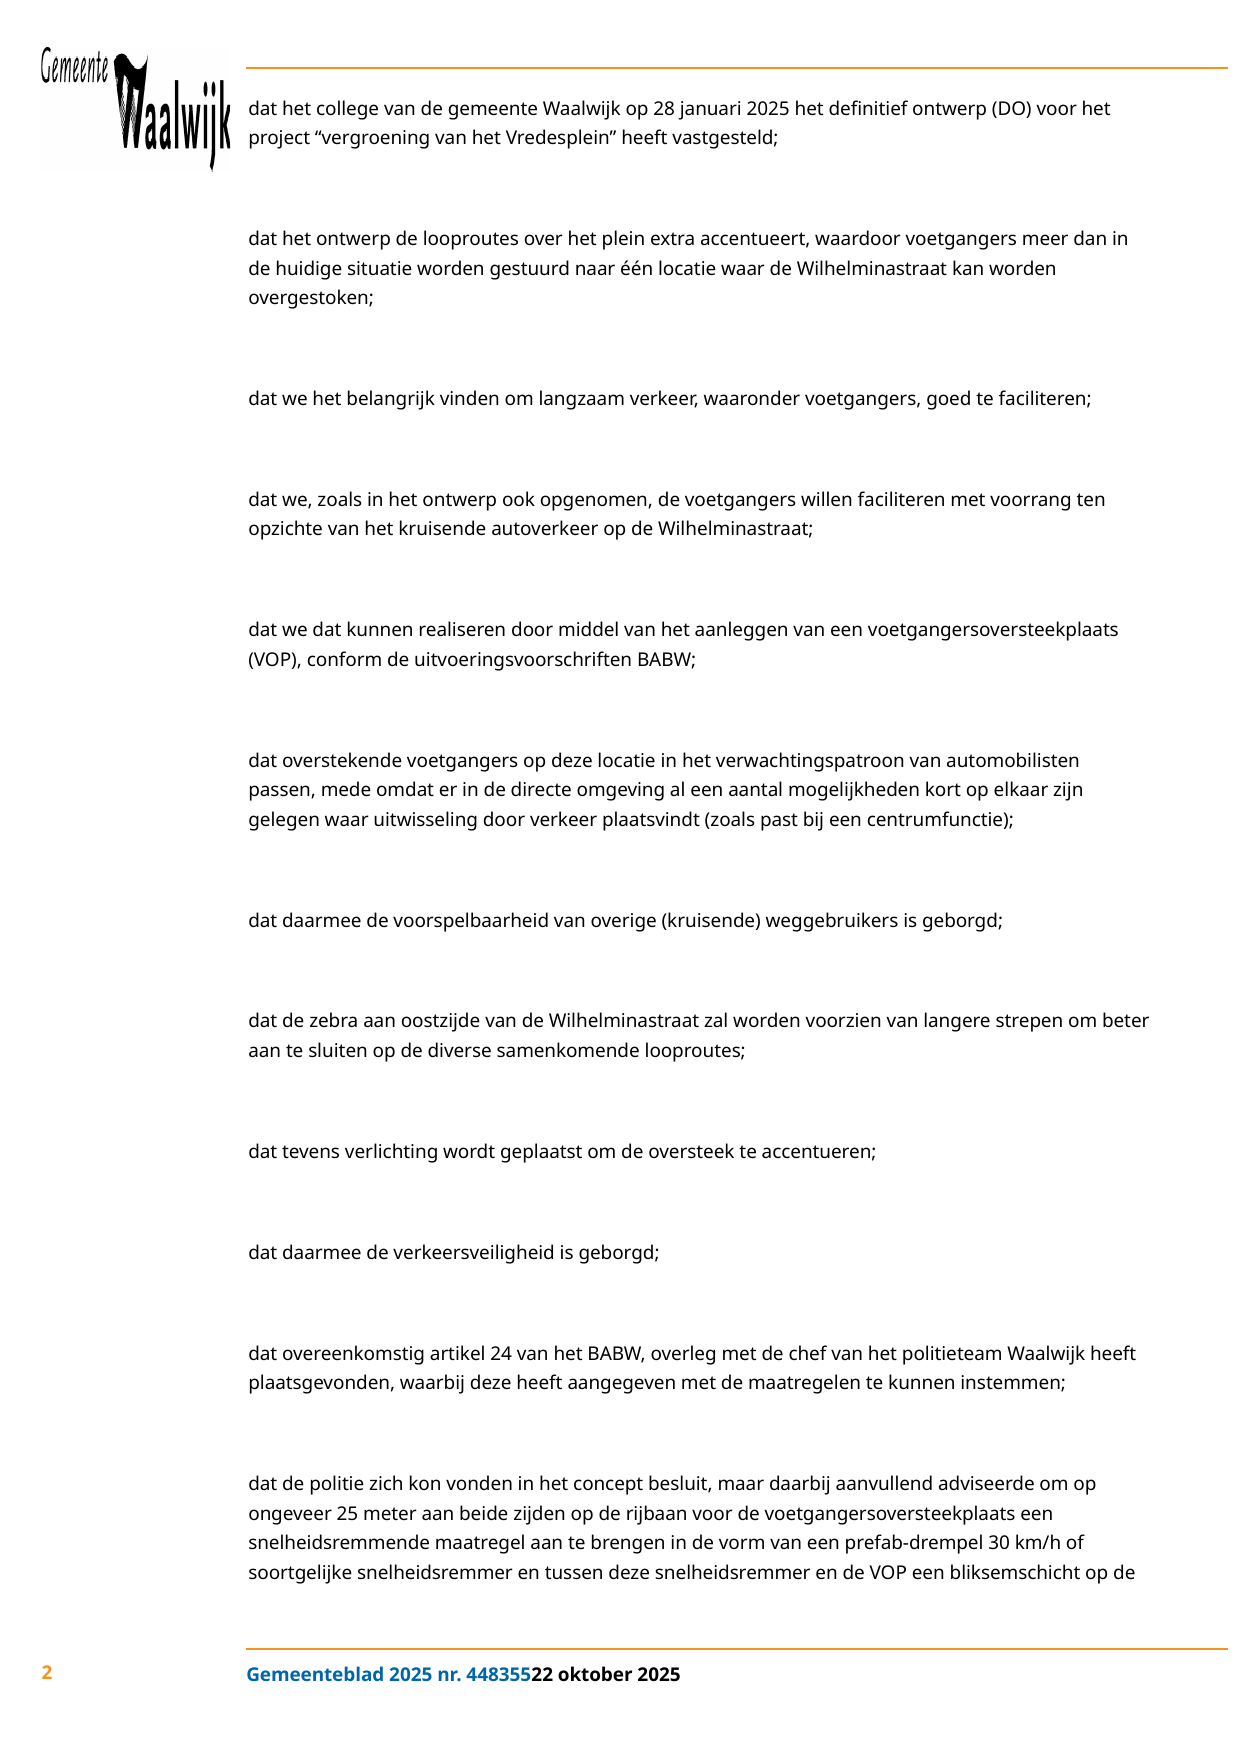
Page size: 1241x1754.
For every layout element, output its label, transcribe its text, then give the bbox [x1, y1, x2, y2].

picture [41, 47, 231, 172]
text dat de zebra aan oostzijde van de Wilhelminastraat zal worden voorzien van langere strepen om beter aan te sluiten op de diverse samenkomende looproutes; [248, 1008, 1152, 1063]
text dat overstekende voetgangers op deze locatie in het verwachtingspatroon van automobilisten passen, mede omdat er in de directe omgeving al een aantal mogelijkheden kort op elkaar zijn gelegen waar uitwisseling door verkeer plaatsvindt (zoals past bij een centrumfunctie); [248, 747, 1152, 832]
text dat daarmee de voorspelbaarheid van overige (kruisende) weggebruikers is geborgd; [248, 907, 1152, 933]
text dat we dat kunnen realiseren door middel van het aanleggen van een voetgangersoversteekplaats (VOP), conform de uitvoeringsvoorschriften BABW; [248, 616, 1152, 672]
text dat overeenkomstig artikel 24 van het BABW, overleg met de chef van het politieteam Waalwijk heeft plaatsgevonden, waarbij deze heeft aangegeven met de maatregelen te kunnen instemmen; [248, 1340, 1152, 1395]
text dat het college van de gemeente Waalwijk op 28 januari 2025 het definitief ontwerp (DO) voor het project “vergroening van het Vredesplein” heeft vastgesteld; [248, 95, 1152, 150]
text dat tevens verlichting wordt geplaatst om de oversteek te accentueren; [248, 1138, 1152, 1164]
text dat de politie zich kon vonden in het concept besluit, maar daarbij aanvullend adviseerde om op ongeveer 25 meter aan beide zijden op de rijbaan voor de voetgangersoversteekplaats een snelheidsremmende maatregel aan te brengen in de vorm van een prefab-drempel 30 km/h of soortgelijke snelheidsremmer en tussen deze snelheidsremmer en de VOP een bliksemschicht op de [248, 1470, 1152, 1585]
text dat het ontwerp de looproutes over het plein extra accentueert, waardoor voetgangers meer dan in de huidige situatie worden gestuurd naar één locatie waar de Wilhelminastraat kan worden overgestoken; [248, 225, 1152, 310]
text dat daarmee de verkeersveiligheid is geborgd; [248, 1239, 1152, 1265]
text dat we het belangrijk vinden om langzaam verkeer, waaronder voetgangers, goed te faciliteren; [248, 385, 1152, 411]
text dat we, zoals in het ontwerp ook opgenomen, de voetgangers willen faciliteren met voorrang ten opzichte van het kruisende autoverkeer op de Wilhelminastraat; [248, 486, 1152, 541]
